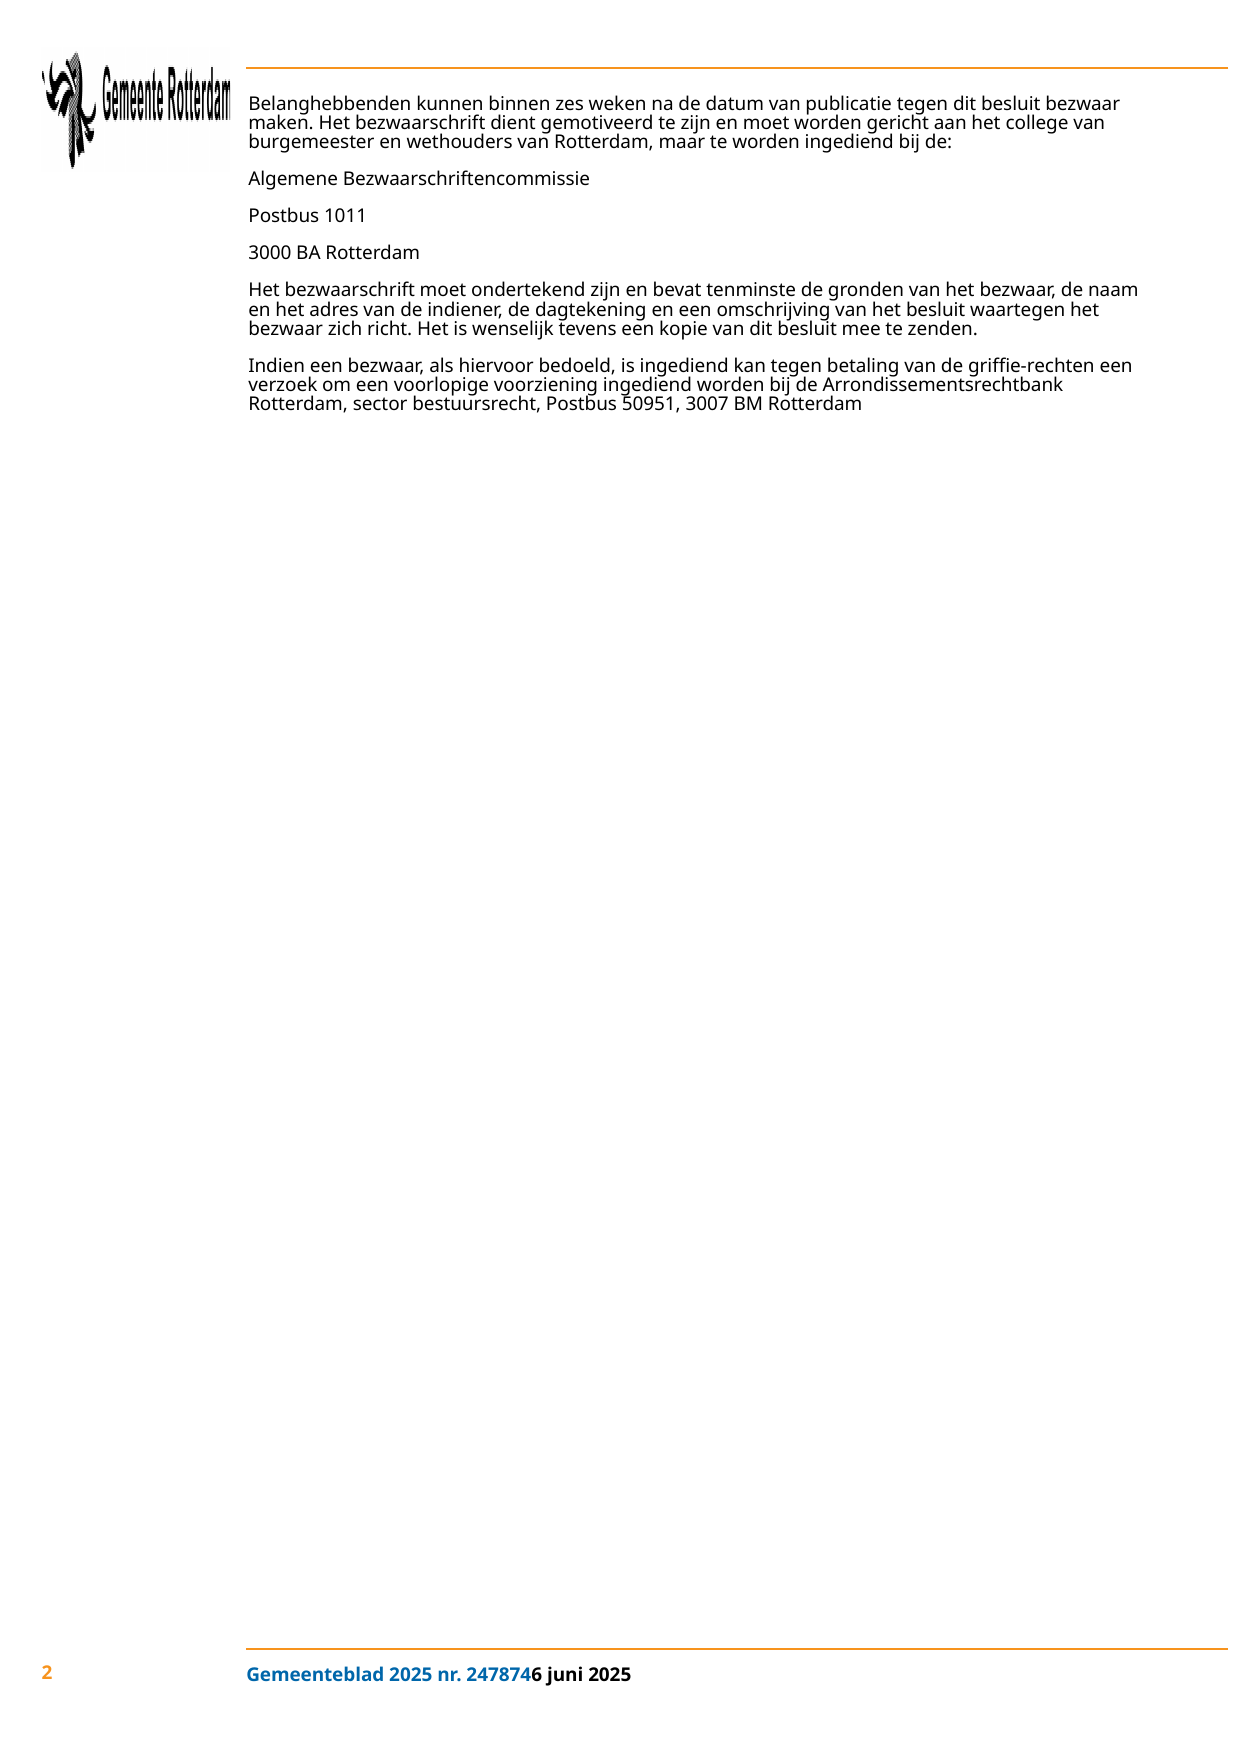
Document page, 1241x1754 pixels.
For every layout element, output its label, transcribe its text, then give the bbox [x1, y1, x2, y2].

picture [41, 47, 231, 172]
text Postbus 1011 [248, 207, 1152, 227]
text Indien een bezwaar, als hiervoor bedoeld, is ingediend kan tegen betaling van de griffie-rechten een verzoek om een voorlopige voorziening ingediend worden bij de Arrondissementsrechtbank Rotterdam, sector bestuursrecht, Postbus 50951, 3007 BM Rotterdam [248, 357, 1152, 414]
text Belanghebbenden kunnen binnen zes weken na de datum van publicatie tegen dit besluit bezwaar maken. Het bezwaarschrift dient gemotiveerd te zijn en moet worden gericht aan het college van burgemeester en wethouders van Rotterdam, maar te worden ingediend bij de: [248, 95, 1152, 153]
text Het bezwaarschrift moet ondertekend zijn en bevat tenminste de gronden van het bezwaar, de naam en het adres van de indiener, de dagtekening en een omschrijving van het besluit waartegen het bezwaar zich richt. Het is wenselijk tevens een kopie van dit besluit mee te zenden. [248, 281, 1152, 339]
text 3000 BA Rotterdam [248, 244, 1152, 263]
text Algemene Bezwaarschriftencommissie [248, 170, 1152, 189]
